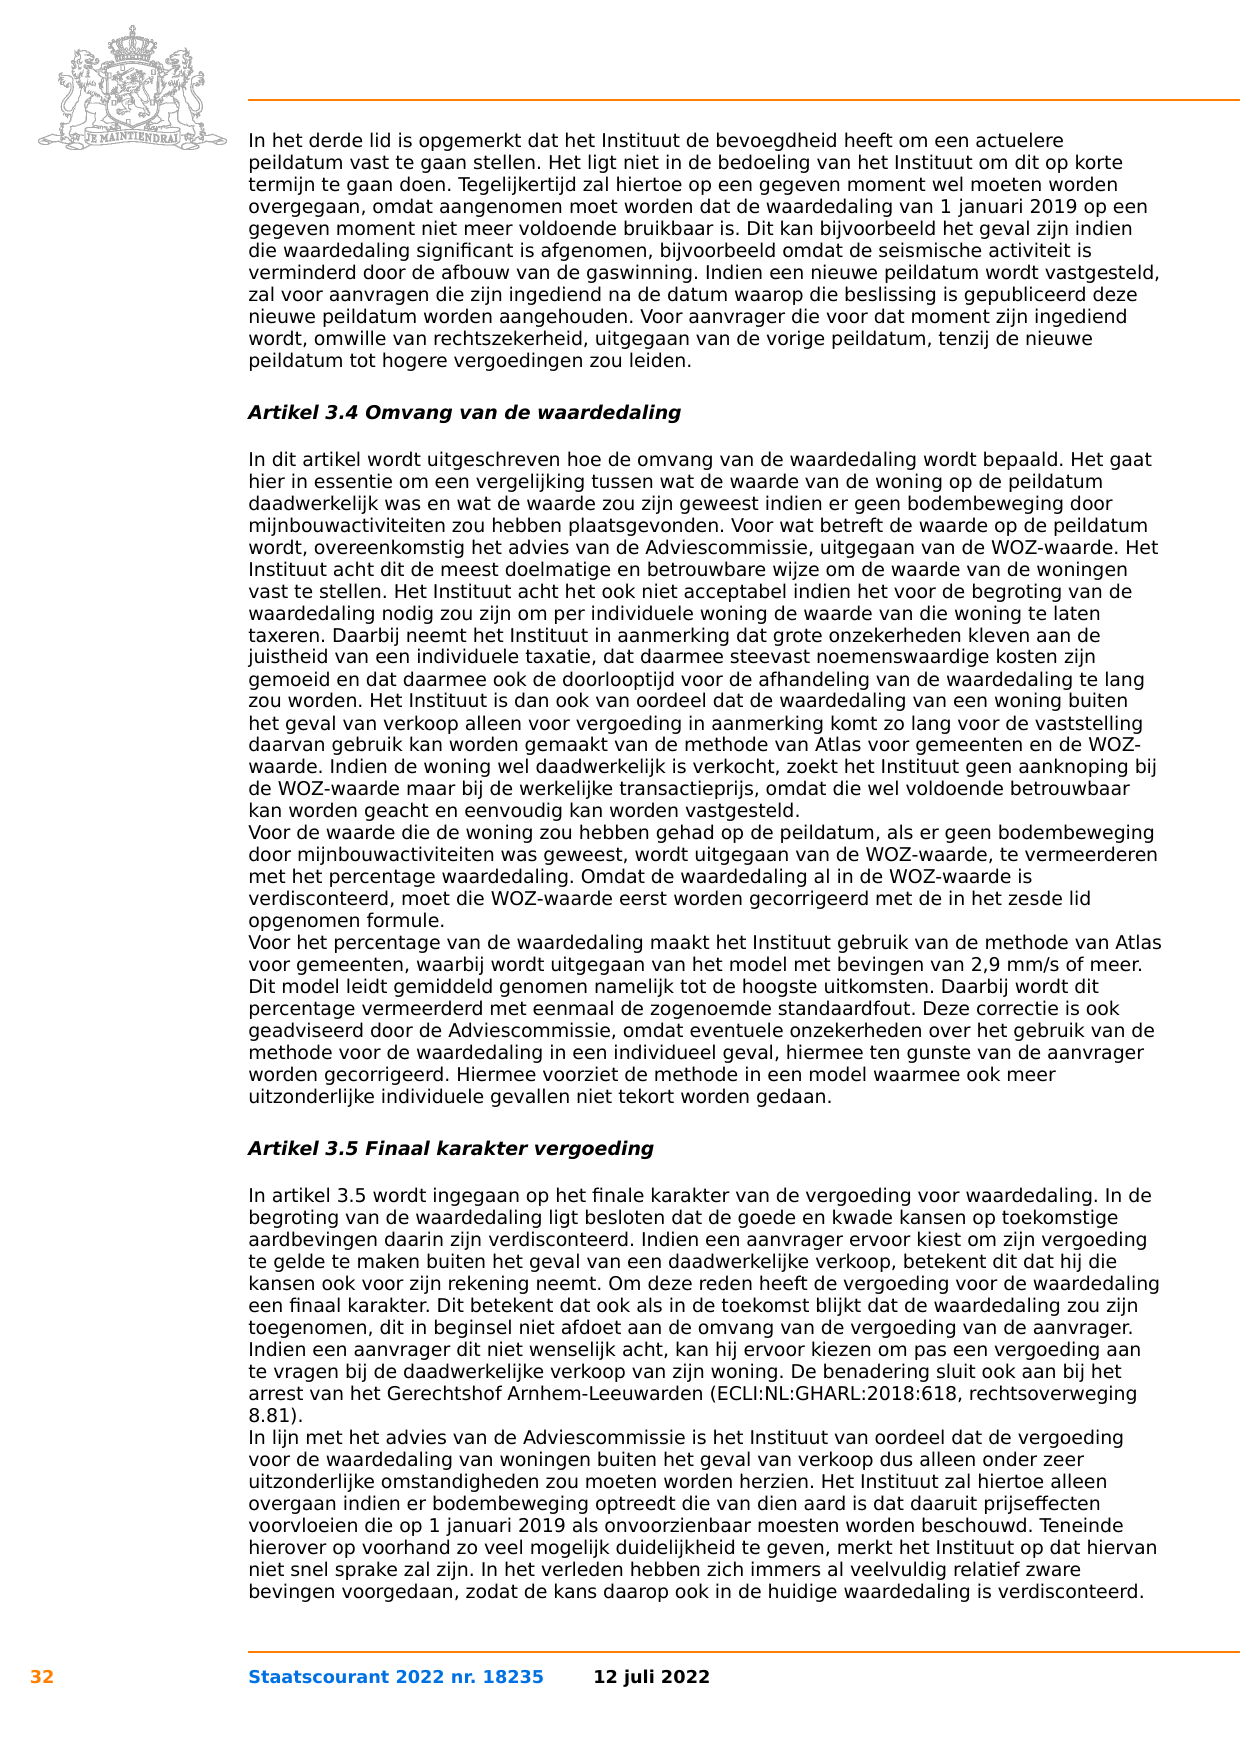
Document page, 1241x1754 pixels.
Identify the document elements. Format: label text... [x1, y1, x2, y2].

subtitle Artikel 3.5 Finaal karakter vergoeding [248, 1138, 1163, 1160]
text In het derde lid is opgemerkt dat het Instituut de bevoegdheid heeft om een actuelere peildatum vast te gaan stellen. Het ligt niet in de bedoeling van het Instituut om dit op korte termijn te gaan doen. Tegelijkertijd zal hiertoe op een gegeven moment wel moeten worden overgegaan, omdat aangenomen moet worden dat de waardedaling van 1 januari 2019 op een gegeven moment niet meer voldoende bruikbaar is. Dit kan bijvoorbeeld het geval zijn indien die waardedaling significant is afgenomen, bijvoorbeeld omdat de seismische activiteit is verminderd door de afbouw van de gaswinning. Indien een nieuwe peildatum wordt vastgesteld, zal voor aanvragen die zijn ingediend na de datum waarop die beslissing is gepubliceerd deze nieuwe peildatum worden aangehouden. Voor aanvrager die voor dat moment zijn ingediend wordt, omwille van rechtszekerheid, uitgegaan van de vorige peildatum, tenzij de nieuwe peildatum tot hogere vergoedingen zou leiden. [248, 130, 1163, 372]
text Voor de waarde die de woning zou hebben gehad op de peildatum, als er geen bodembeweging door mijnbouwactiviteiten was geweest, wordt uitgegaan van de WOZ-waarde, te vermeerderen met het percentage waardedaling. Omdat de waardedaling al in de WOZ-waarde is verdisconteerd, moet die WOZ-waarde eerst worden gecorrigeerd met de in het zesde lid opgenomen formule. [248, 822, 1163, 932]
subtitle Artikel 3.4 Omvang van de waardedaling [248, 402, 1163, 424]
text In dit artikel wordt uitgeschreven hoe de omvang van de waardedaling wordt bepaald. Het gaat hier in essentie om een vergelijking tussen wat de waarde van de woning op de peildatum daadwerkelijk was en wat de waarde zou zijn geweest indien er geen bodembeweging door mijnbouwactiviteiten zou hebben plaatsgevonden. Voor wat betreft de waarde op de peildatum wordt, overeenkomstig het advies van de Adviescommissie, uitgegaan van de WOZ-waarde. Het Instituut acht dit de meest doelmatige en betrouwbare wijze om de waarde van de woningen vast te stellen. Het Instituut acht het ook niet acceptabel indien het voor de begroting van de waardedaling nodig zou zijn om per individuele woning de waarde van die woning te laten taxeren. Daarbij neemt het Instituut in aanmerking dat grote onzekerheden kleven aan de juistheid van een individuele taxatie, dat daarmee steevast noemenswaardige kosten zijn gemoeid en dat daarmee ook de doorlooptijd voor de afhandeling van de waardedaling te lang zou worden. Het Instituut is dan ook van oordeel dat de waardedaling van een woning buiten het geval van verkoop alleen voor vergoeding in aanmerking komt zo lang voor de vaststelling daarvan gebruik kan worden gemaakt van de methode van Atlas voor gemeenten en de WOZ-waarde. Indien de woning wel daadwerkelijk is verkocht, zoekt het Instituut geen aanknoping bij de WOZ-waarde maar bij de werkelijke transactieprijs, omdat die wel voldoende betrouwbaar kan worden geacht en eenvoudig kan worden vastgesteld. [248, 449, 1163, 822]
text In artikel 3.5 wordt ingegaan op het finale karakter van de vergoeding voor waardedaling. In de begroting van de waardedaling ligt besloten dat de goede en kwade kansen op toekomstige aardbevingen daarin zijn verdisconteerd. Indien een aanvrager ervoor kiest om zijn vergoeding te gelde te maken buiten het geval van een daadwerkelijke verkoop, betekent dit dat hij die kansen ook voor zijn rekening neemt. Om deze reden heeft de vergoeding voor de waardedaling een finaal karakter. Dit betekent dat ook als in de toekomst blijkt dat de waardedaling zou zijn toegenomen, dit in beginsel niet afdoet aan de omvang van de vergoeding van de aanvrager. Indien een aanvrager dit niet wenselijk acht, kan hij ervoor kiezen om pas een vergoeding aan te vragen bij de daadwerkelijke verkoop van zijn woning. De benadering sluit ook aan bij het arrest van het Gerechtshof Arnhem-Leeuwarden (ECLI:NL:GHARL:2018:618, rechtsoverweging 8.81). [248, 1185, 1163, 1427]
text In lijn met het advies van de Adviescommissie is het Instituut van oordeel dat de vergoeding voor de waardedaling van woningen buiten het geval van verkoop dus alleen onder zeer uitzonderlijke omstandigheden zou moeten worden herzien. Het Instituut zal hiertoe alleen overgaan indien er bodembeweging optreedt die van dien aard is dat daaruit prijseffecten voorvloeien die op 1 januari 2019 als onvoorzienbaar moesten worden beschouwd. Teneinde hierover op voorhand zo veel mogelijk duidelijkheid te geven, merkt het Instituut op dat hiervan niet snel sprake zal zijn. In het verleden hebben zich immers al veelvuldig relatief zware bevingen voorgedaan, zodat de kans daarop ook in de huidige waardedaling is verdisconteerd. [248, 1427, 1163, 1603]
picture [38, 25, 227, 150]
text Voor het percentage van de waardedaling maakt het Instituut gebruik van de methode van Atlas voor gemeenten, waarbij wordt uitgegaan van het model met bevingen van 2,9 mm/s of meer. Dit model leidt gemiddeld genomen namelijk tot de hoogste uitkomsten. Daarbij wordt dit percentage vermeerderd met eenmaal de zogenoemde standaardfout. Deze correctie is ook geadviseerd door de Adviescommissie, omdat eventuele onzekerheden over het gebruik van de methode voor de waardedaling in een individueel geval, hiermee ten gunste van de aanvrager worden gecorrigeerd. Hiermee voorziet de methode in een model waarmee ook meer uitzonderlijke individuele gevallen niet tekort worden gedaan. [248, 932, 1163, 1108]
